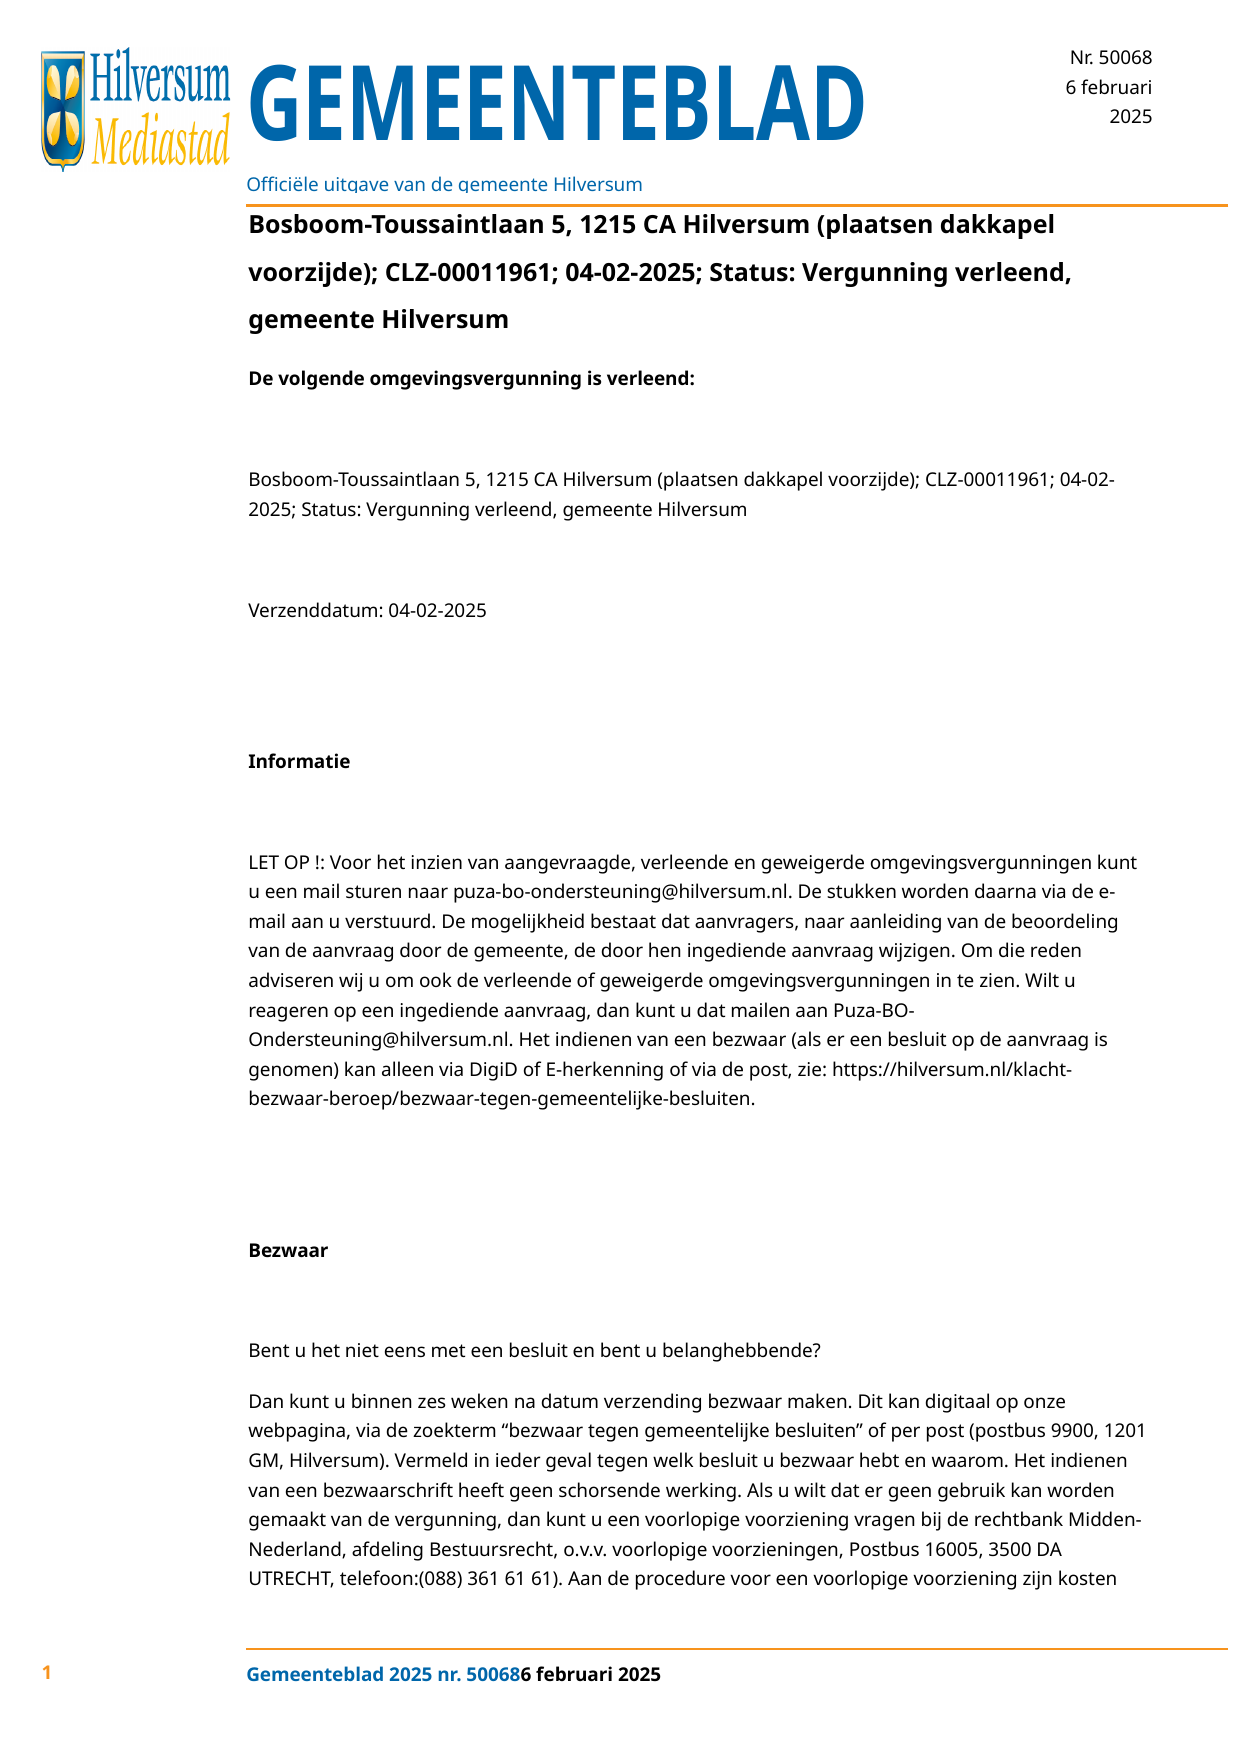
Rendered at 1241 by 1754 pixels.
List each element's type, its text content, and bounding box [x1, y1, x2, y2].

text Bent u het niet eens met een besluit en bent u belanghebbende? [248, 1338, 1152, 1363]
picture [41, 47, 231, 172]
text Bosboom-Toussaintlaan 5, 1215 CA Hilversum (plaatsen dakkapel voorzijde); CLZ-00011961; 04-02-2025; Status: Vergunning verleend, gemeente Hilversum [248, 207, 1152, 336]
text Informatie [248, 748, 1152, 774]
text Bezwaar [248, 1237, 1152, 1262]
text De volgende omgevingsvergunning is verleend: [248, 366, 1152, 391]
text Verzenddatum: 04-02-2025 [248, 597, 1152, 622]
text Bosboom-Toussaintlaan 5, 1215 CA Hilversum (plaatsen dakkapel voorzijde); CLZ-00011961; 04-02-2025; Status: Vergunning verleend, gemeente Hilversum [248, 466, 1152, 522]
text LET OP !: Voor het inzien van aangevraagde, verleende en geweigerde omgevingsvergunningen kunt u een mail sturen naar puza-bo-ondersteuning@hilversum.nl. De stukken worden daarna via de e-mail aan u verstuurd. De mogelijkheid bestaat dat aanvragers, naar aanleiding van de beoordeling van de aanvraag door de gemeente, de door hen ingediende aanvraag wijzigen. Om die reden adviseren wij u om ook de verleende of geweigerde omgevingsvergunningen in te zien. Wilt u reageren op een ingediende aanvraag, dan kunt u dat mailen aan Puza-BO-Ondersteuning@hilversum.nl. Het indienen van een bezwaar (als er een besluit op de aanvraag is genomen) kan alleen via DigiD of E-herkenning of via de post, zie: https://hilversum.nl/klacht-bezwaar-beroep/bezwaar-tegen-gemeentelijke-besluiten. [248, 849, 1152, 1111]
text Dan kunt u binnen zes weken na datum verzending bezwaar maken. Dit kan digitaal op onze webpagina, via de zoekterm “bezwaar tegen gemeentelijke besluiten” of per post (postbus 9900, 1201 GM, Hilversum). Vermeld in ieder geval tegen welk besluit u bezwaar hebt en waarom. Het indienen van een bezwaarschrift heeft geen schorsende werking. Als u wilt dat er geen gebruik kan worden gemaakt van de vergunning, dan kunt u een voorlopige voorziening vragen bij de rechtbank Midden-Nederland, afdeling Bestuursrecht, o.v.v. voorlopige voorzieningen, Postbus 16005, 3500 DA UTRECHT, telefoon:(088) 361 61 61). Aan de procedure voor een voorlopige voorziening zijn kosten [248, 1388, 1152, 1591]
